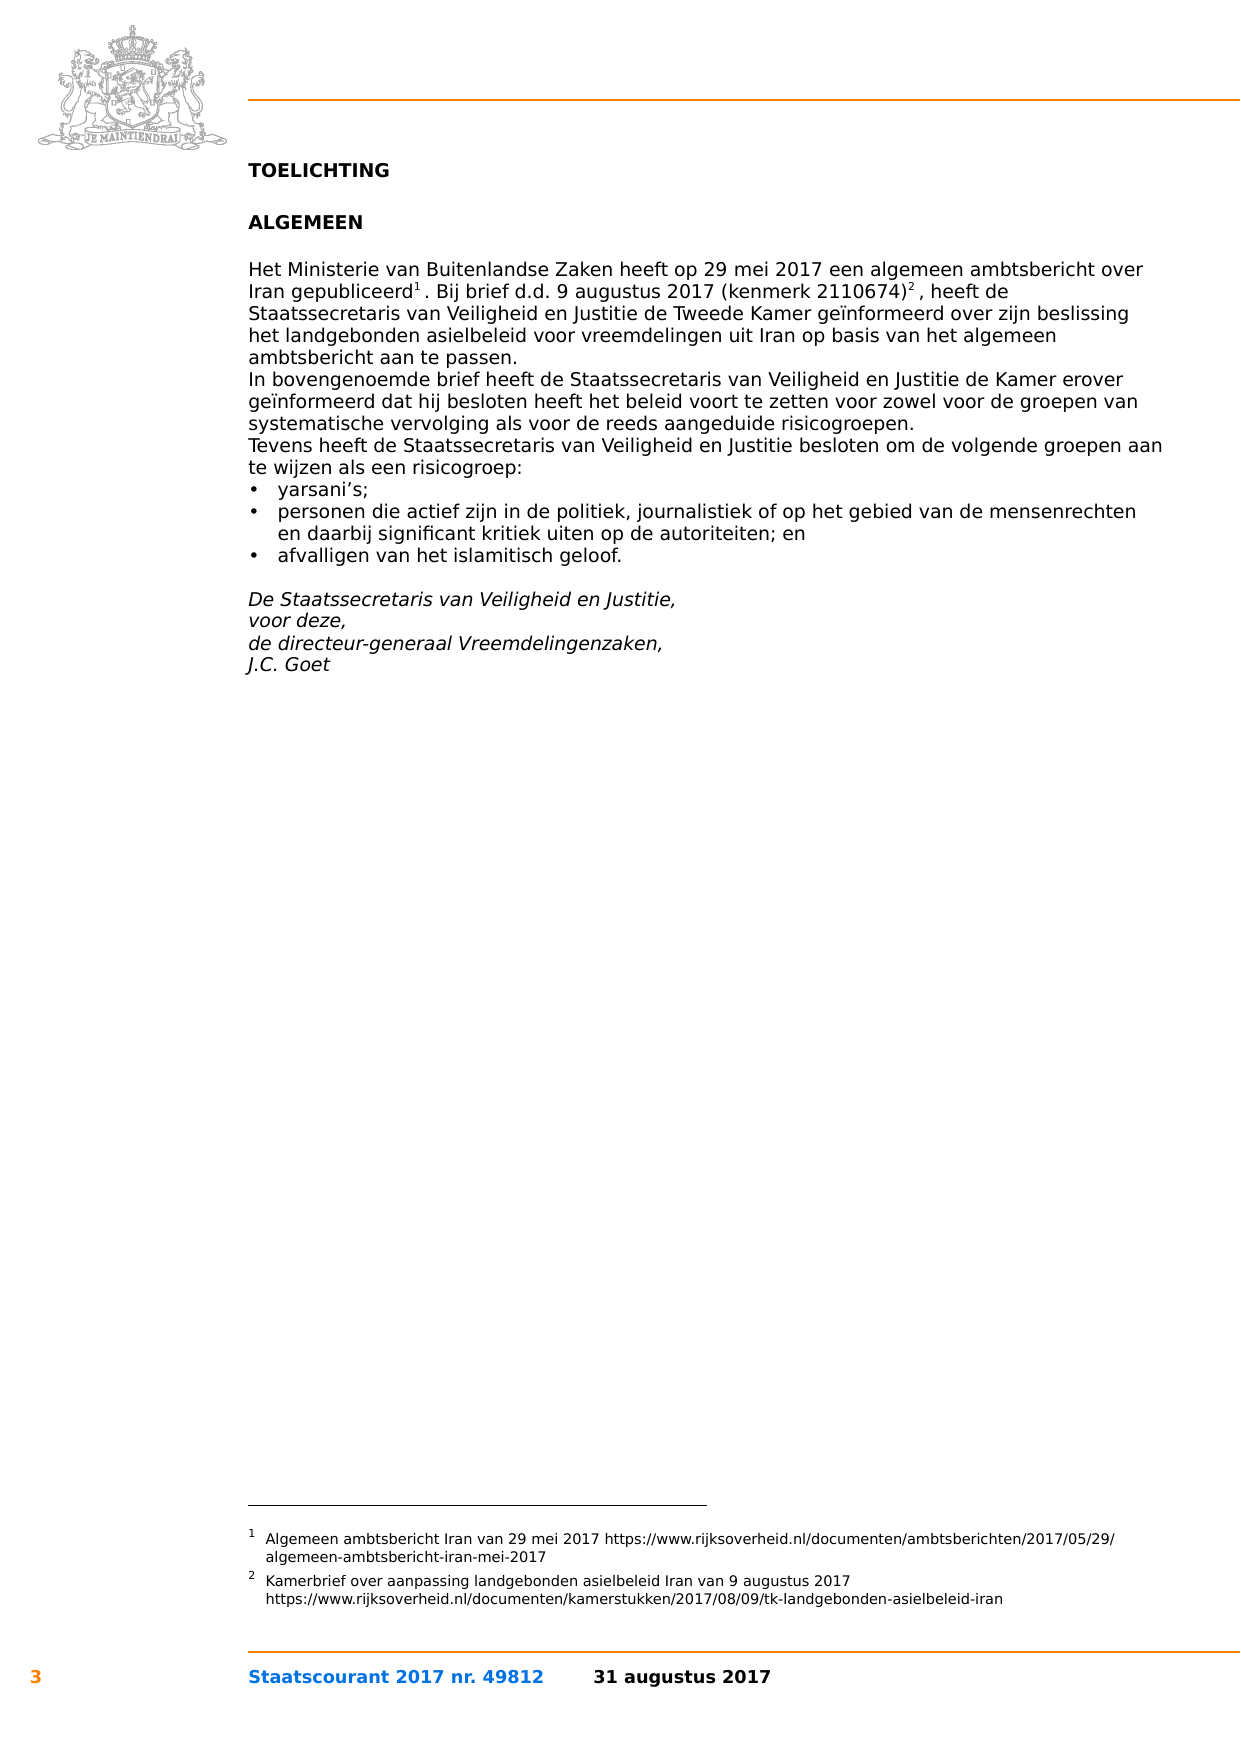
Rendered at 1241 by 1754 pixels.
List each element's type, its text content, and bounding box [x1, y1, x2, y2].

text Het Ministerie van Buitenlandse Zaken heeft op 29 mei 2017 een algemeen ambtsbericht over Iran gepubliceerd. Bij brief d.d. 9 augustus 2017 (kenmerk 2110674), heeft de Staatssecretaris van Veiligheid en Justitie de Tweede Kamer geïnformeerd over zijn beslissing het landgebonden asielbeleid voor vreemdelingen uit Iran op basis van het algemeen ambtsbericht aan te passen. [248, 259, 1163, 369]
text Algemeen ambtsbericht Iran van 29 mei 2017 https://www.rijksoverheid.nl/documenten/ambtsberichten/2017/05/29/algemeen-ambtsbericht-iran-mei-2017 [248, 1527, 1163, 1566]
text • afvalligen van het islamitisch geloof. [248, 544, 1163, 567]
text Tevens heeft de Staatssecretaris van Veiligheid en Justitie besloten om de volgende groepen aan te wijzen als een risicogroep: [248, 435, 1163, 479]
text De Staatssecretaris van Veiligheid en Justitie, voor deze, de directeur-generaal Vreemdelingenzaken, J.C. Goet [248, 588, 1163, 676]
text In bovengenoemde brief heeft de Staatssecretaris van Veiligheid en Justitie de Kamer erover geïnformeerd dat hij besloten heeft het beleid voort te zetten voor zowel voor de groepen van systematische vervolging als voor de reeds aangeduide risicogroepen. [248, 369, 1163, 435]
text • personen die actief zijn in de politiek, journalistiek of op het gebied van de mensenrechten en daarbij significant kritiek uiten op de autoriteiten; en [248, 501, 1163, 544]
subtitle ALGEMEEN [248, 212, 1163, 234]
text • yarsani’s; [248, 479, 1163, 501]
subtitle TOELICHTING [248, 160, 1163, 182]
picture [38, 25, 227, 150]
text Kamerbrief over aanpassing landgebonden asielbeleid Iran van 9 augustus 2017 https://www.rijksoverheid.nl/documenten/kamerstukken/2017/08/09/tk-landgebonden-asielbeleid-iran [248, 1569, 1163, 1608]
